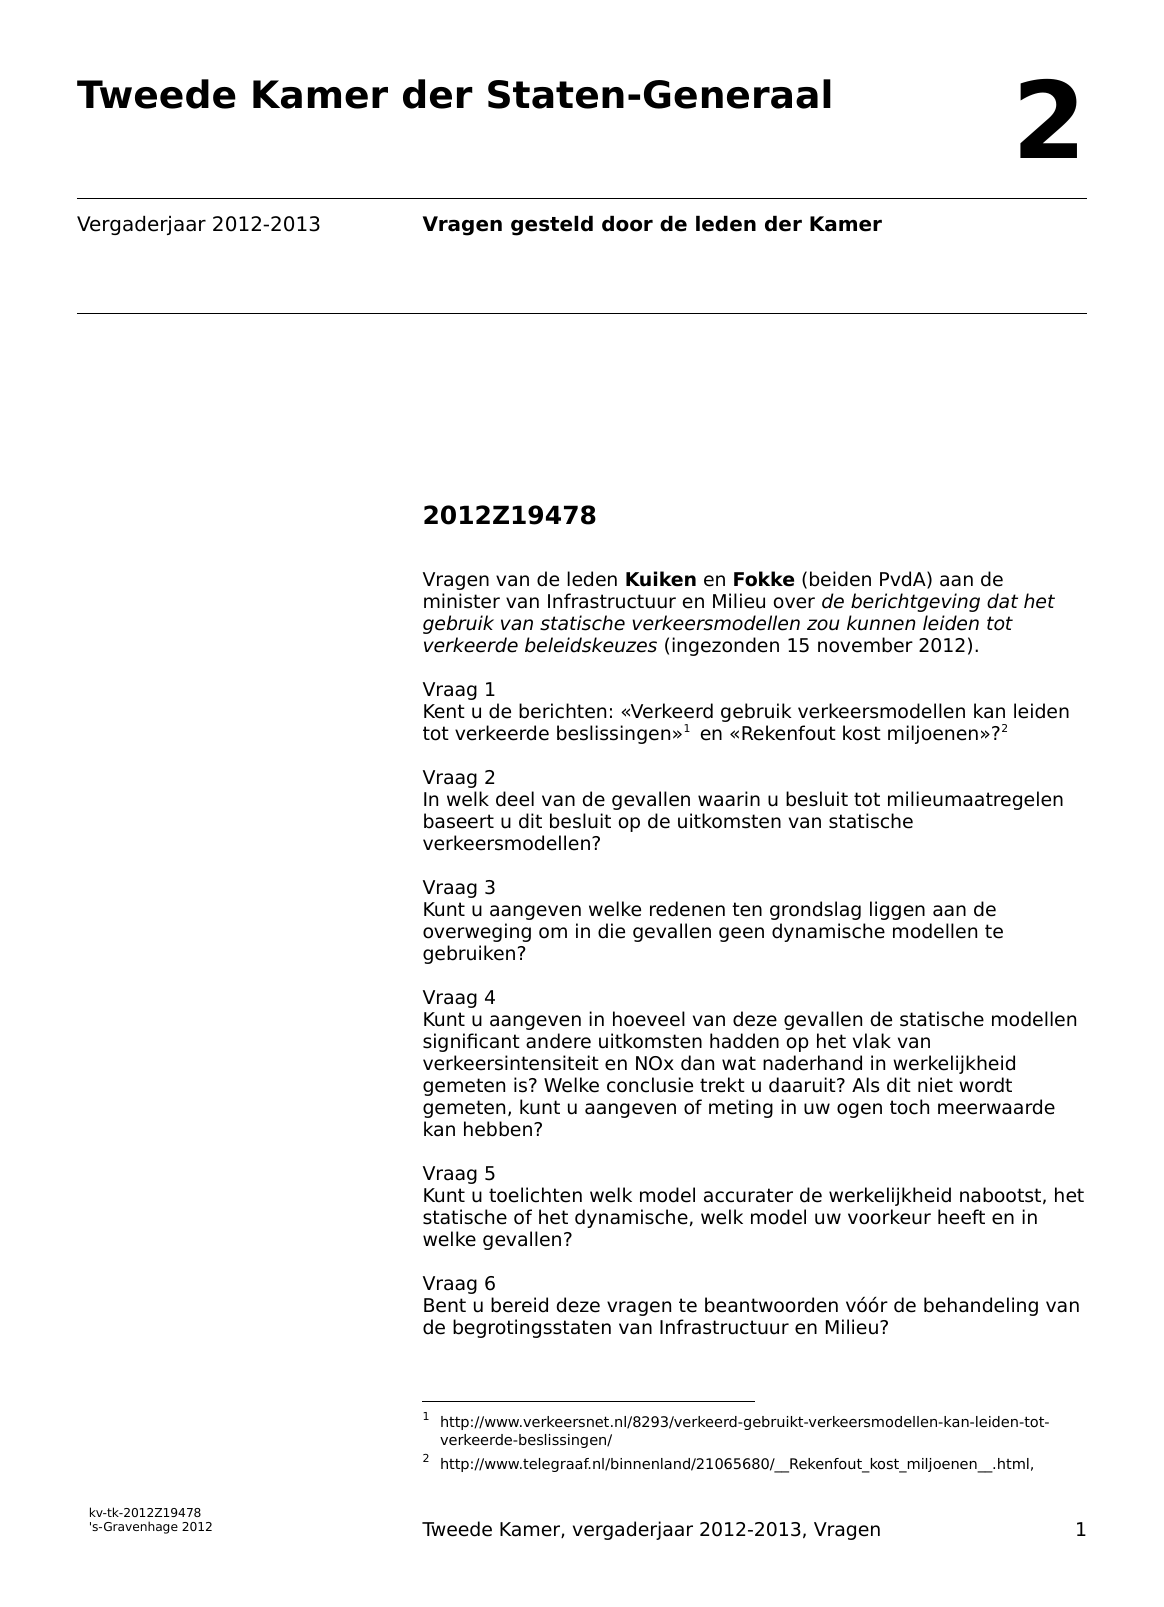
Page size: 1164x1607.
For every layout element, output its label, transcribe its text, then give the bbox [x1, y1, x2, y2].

table_header 2 [886, 59, 1087, 198]
text Vragen van de leden Kuiken en Fokke (beiden PvdA) aan de minister van Infrastructuur en Milieu over de berichtgeving dat het gebruik van statische verkeersmodellen zou kunnen leiden tot verkeerde beleidskeuzes (ingezonden 15 november 2012). [422, 569, 1087, 657]
text In welk deel van de gevallen waarin u besluit tot milieumaatregelen baseert u dit besluit op de uitkomsten van statische verkeersmodellen? [422, 789, 1087, 855]
text kv-tk-2012Z19478 [88, 1506, 323, 1520]
text Kunt u aangeven welke redenen ten grondslag liggen aan de overweging om in die gevallen geen dynamische modellen te gebruiken? [422, 899, 1087, 965]
text Kent u de berichten: «Verkeerd gebruik verkeersmodellen kan leiden tot verkeerde beslissingen» en «Rekenfout kost miljoenen»? [422, 701, 1087, 745]
text Kunt u aangeven in hoeveel van deze gevallen de statische modellen significant andere uitkomsten hadden op het vlak van verkeersintensiteit en NOx dan wat naderhand in werkelijkheid gemeten is? Welke conclusie trekt u daaruit? Als dit niet wordt gemeten, kunt u aangeven of meting in uw ogen toch meerwaarde kan hebben? [422, 1009, 1087, 1141]
table_header Tweede Kamer der Staten-Generaal [77, 59, 886, 198]
text 2012Z19478 [422, 501, 1087, 531]
text http://www.telegraaf.nl/binnenland/21065680/__Rekenfout_kost_miljoenen__.html, [422, 1452, 1087, 1474]
text http://www.verkeersnet.nl/8293/verkeerd-gebruikt-verkeersmodellen-kan-leiden-tot-verkeerde-beslissingen/ [422, 1410, 1087, 1449]
text 's-Gravenhage 2012 [88, 1520, 323, 1534]
text Vraag 5 [422, 1163, 1087, 1185]
text Vraag 1 [422, 679, 1087, 701]
table_cell Vergaderjaar 2012-2013 [77, 199, 422, 313]
text Vraag 6 [422, 1273, 1087, 1295]
text Kunt u toelichten welk model accurater de werkelijkheid nabootst, het statische of het dynamische, welk model uw voorkeur heeft en in welke gevallen? [422, 1185, 1087, 1251]
text Vraag 3 [422, 877, 1087, 899]
text Vraag 4 [422, 987, 1087, 1009]
text Vraag 2 [422, 767, 1087, 789]
text Bent u bereid deze vragen te beantwoorden vóór de behandeling van de begrotingsstaten van Infrastructuur en Milieu? [422, 1295, 1087, 1339]
table_cell Vragen gesteld door de leden der Kamer [422, 199, 1087, 313]
